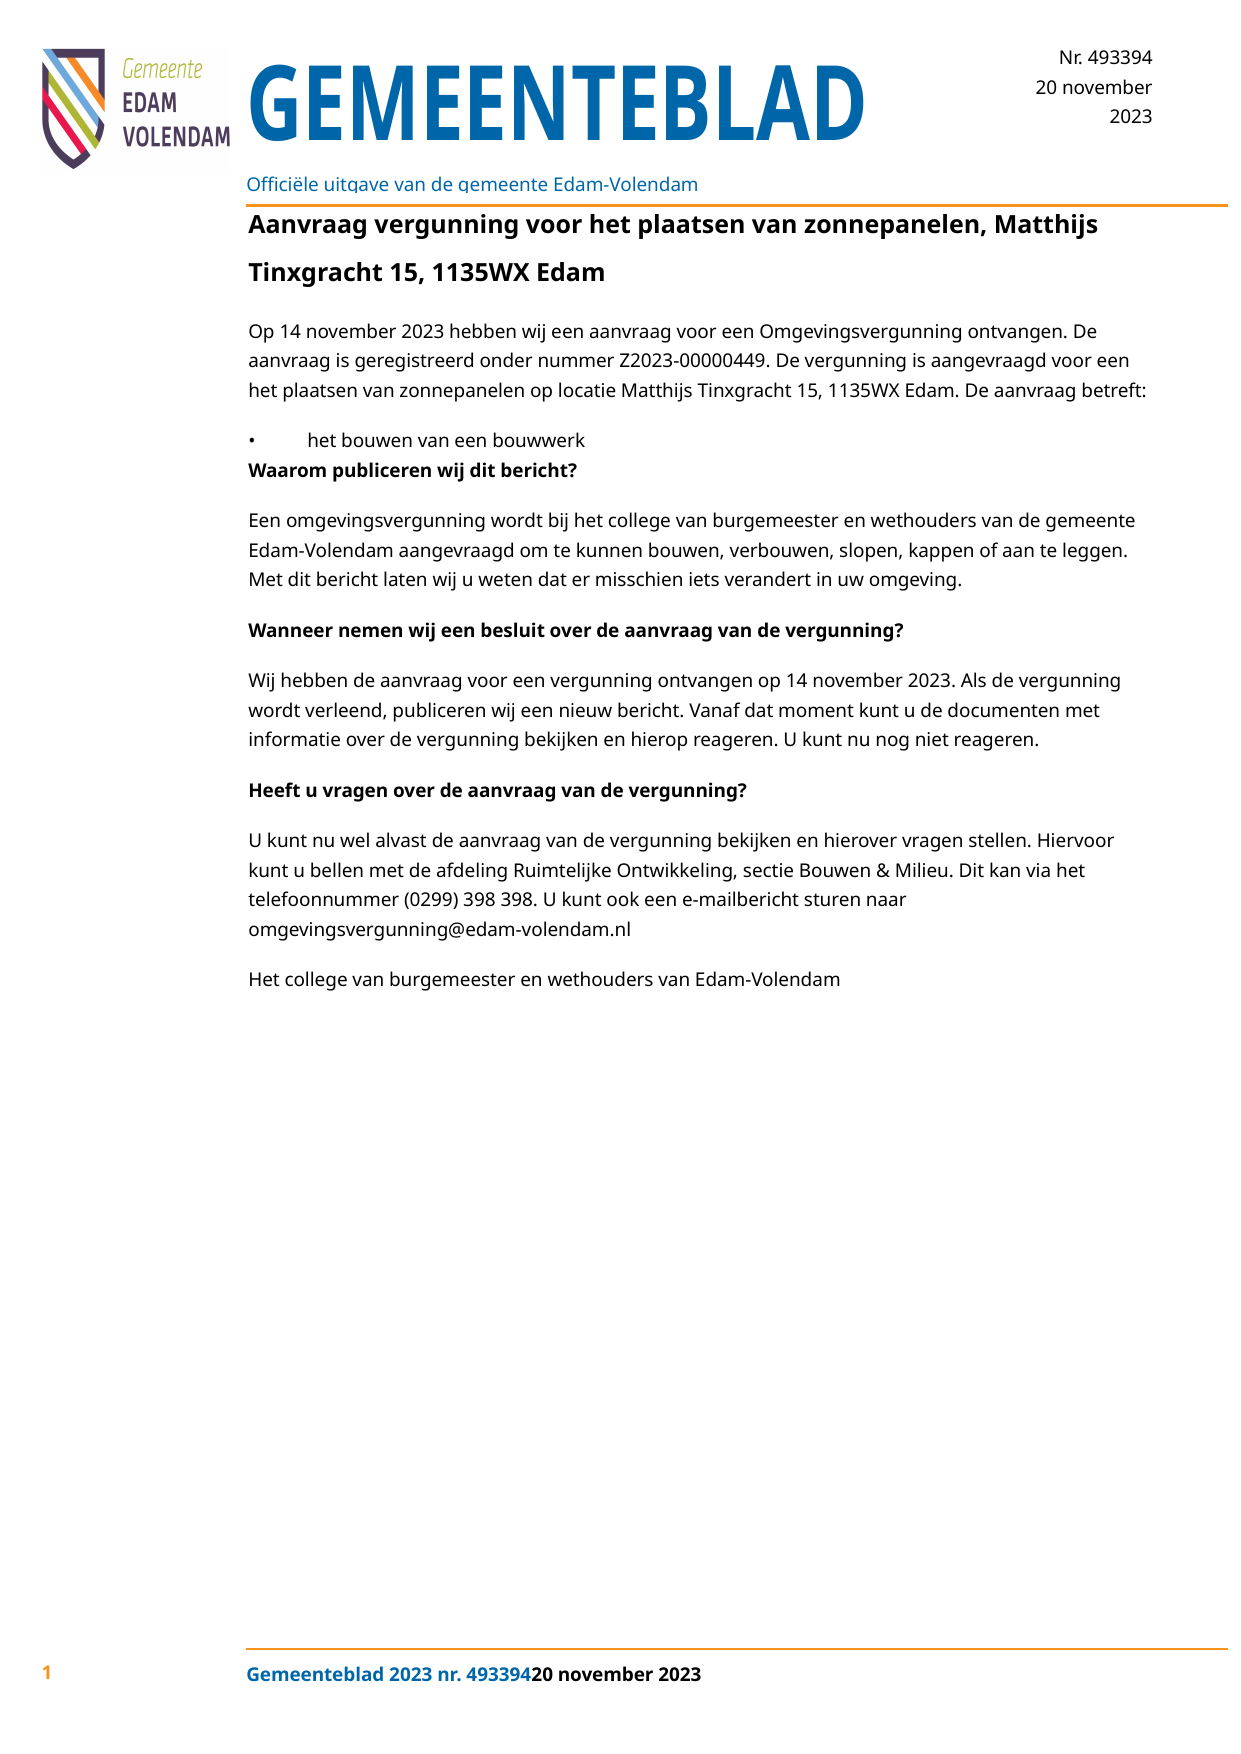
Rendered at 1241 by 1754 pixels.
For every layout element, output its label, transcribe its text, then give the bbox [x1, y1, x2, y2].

list het bouwen van een bouwwerk [248, 427, 1152, 453]
text U kunt nu wel alvast de aanvraag van de vergunning bekijken en hierover vragen stellen. Hiervoor kunt u bellen met de afdeling Ruimtelijke Ontwikkeling, sectie Bouwen & Milieu. Dit kan via het telefoonnummer (0299) 398 398. U kunt ook een e-mailbericht sturen naar omgevingsvergunning@edam-volendam.nl [248, 827, 1152, 942]
text Aanvraag vergunning voor het plaatsen van zonnepanelen, Matthijs Tinxgracht 15, 1135WX Edam [248, 207, 1152, 288]
text Het college van burgemeester en wethouders van Edam-Volendam [248, 967, 1152, 992]
text Een omgevingsvergunning wordt bij het college van burgemeester en wethouders van de gemeente Edam-Volendam aangevraagd om te kunnen bouwen, verbouwen, slopen, kappen of aan te leggen. Met dit bericht laten wij u weten dat er misschien iets verandert in uw omgeving. [248, 507, 1152, 592]
picture [41, 47, 231, 172]
text Wanneer nemen wij een besluit over de aanvraag van de vergunning? [248, 617, 1152, 643]
text Op 14 november 2023 hebben wij een aanvraag voor een Omgevingsvergunning ontvangen. De aanvraag is geregistreerd onder nummer Z2023-00000449. De vergunning is aangevraagd voor een het plaatsen van zonnepanelen op locatie Matthijs Tinxgracht 15, 1135WX Edam. De aanvraag betreft: [248, 318, 1152, 403]
text Wij hebben de aanvraag voor een vergunning ontvangen op 14 november 2023. Als de vergunning wordt verleend, publiceren wij een nieuw bericht. Vanaf dat moment kunt u de documenten met informatie over de vergunning bekijken en hierop reageren. U kunt nu nog niet reageren. [248, 667, 1152, 752]
text Heeft u vragen over de aanvraag van de vergunning? [248, 777, 1152, 803]
text Waarom publiceren wij dit bericht? [248, 457, 1152, 483]
